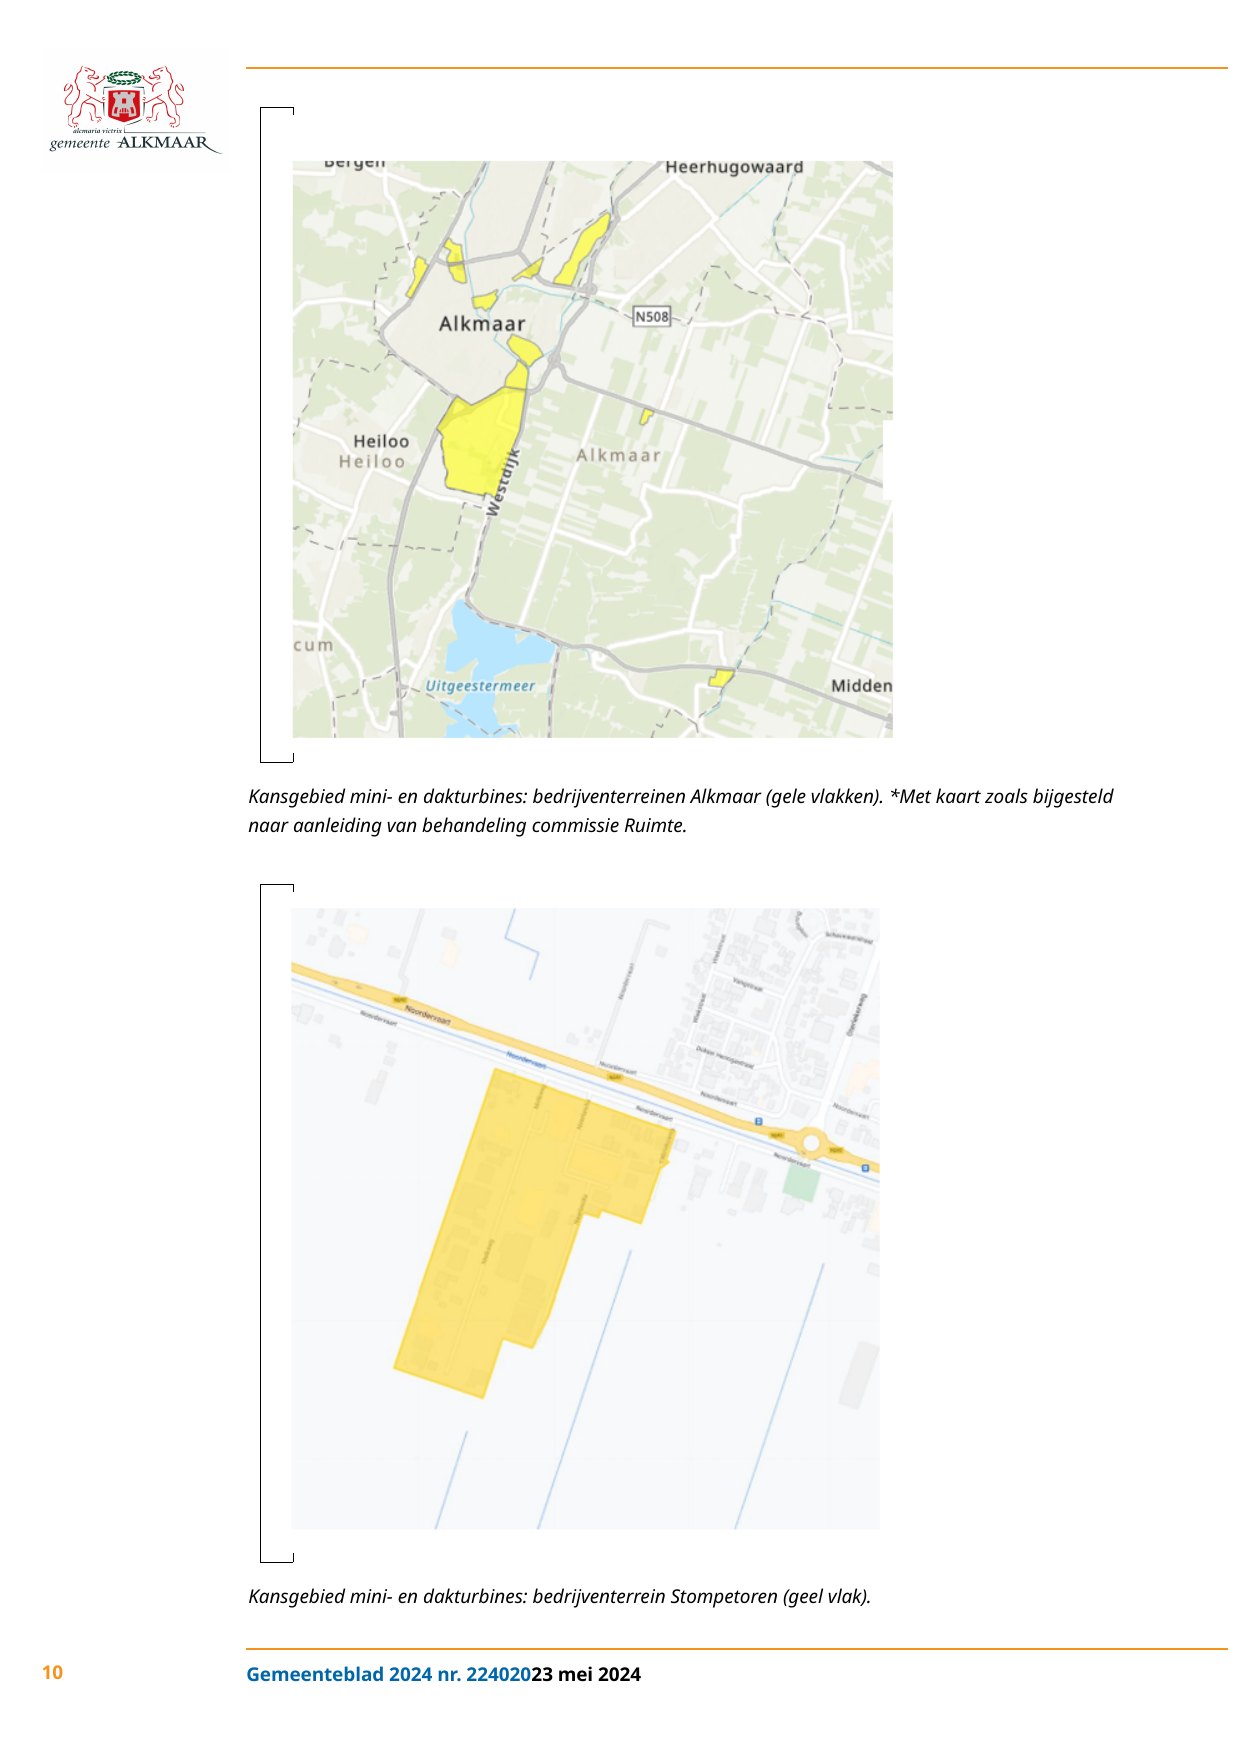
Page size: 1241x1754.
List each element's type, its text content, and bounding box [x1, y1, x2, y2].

text Kansgebied mini- en dakturbines: bedrijventerrein Stompetoren (geel vlak). [248, 1583, 1152, 1609]
picture [268, 892, 913, 1553]
picture [41, 47, 231, 172]
text Kansgebied mini- en dakturbines: bedrijventerreinen Alkmaar (gele vlakken). *Met kaart zoals bijgesteld naar aanleiding van behandeling commissie Ruimte. [248, 783, 1152, 838]
picture [268, 115, 913, 753]
